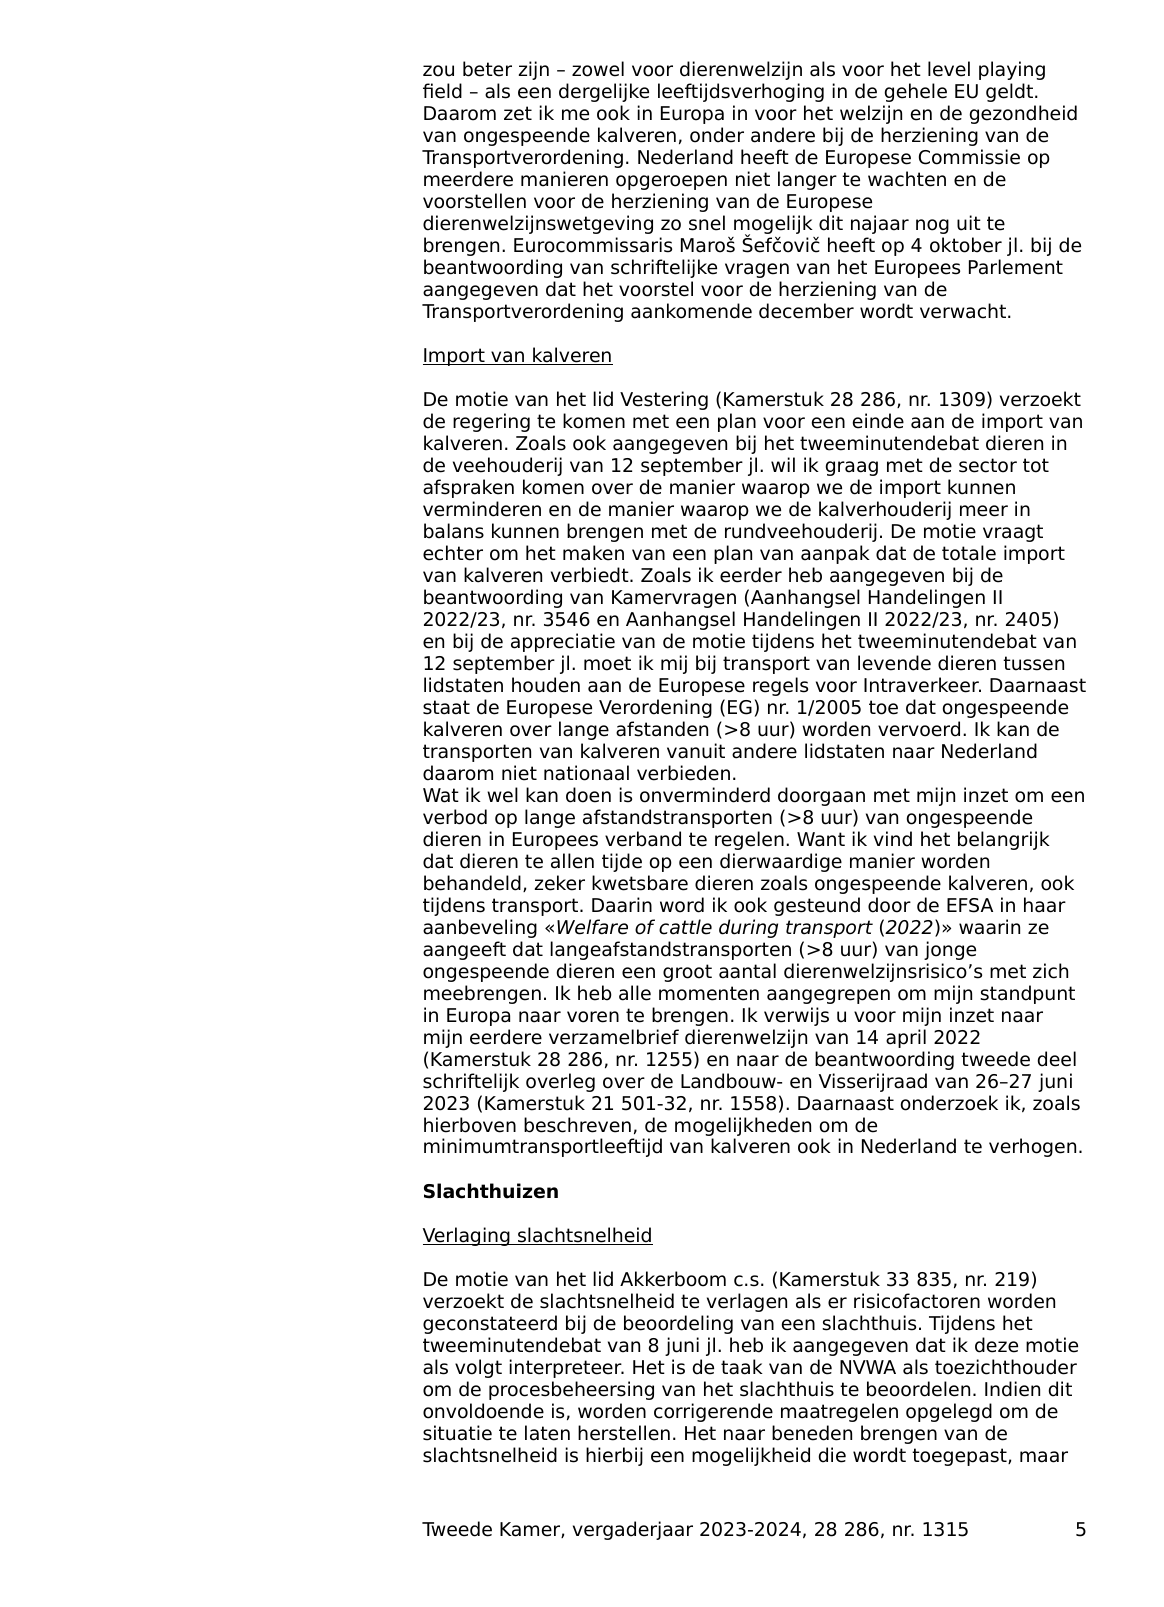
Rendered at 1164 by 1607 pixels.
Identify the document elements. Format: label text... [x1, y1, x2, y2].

text zou beter zijn – zowel voor dierenwelzijn als voor het level playing field – als een dergelijke leeftijdsverhoging in de gehele EU geldt. Daarom zet ik me ook in Europa in voor het welzijn en de gezondheid van ongespeende kalveren, onder andere bij de herziening van de Transportverordening. Nederland heeft de Europese Commissie op meerdere manieren opgeroepen niet langer te wachten en de voorstellen voor de herziening van de Europese dierenwelzijnswetgeving zo snel mogelijk dit najaar nog uit te brengen. Eurocommissaris Maroš Šefčovič heeft op 4 oktober jl. bij de beantwoording van schriftelijke vragen van het Europees Parlement aangegeven dat het voorstel voor de herziening van de Transportverordening aankomende december wordt verwacht. [422, 59, 1087, 323]
subtitle Verlaging slachtsnelheid [422, 1225, 1087, 1247]
text De motie van het lid Vestering (Kamerstuk 28 286, nr. 1309) verzoekt de regering te komen met een plan voor een einde aan de import van kalveren. Zoals ook aangegeven bij het tweeminutendebat dieren in de veehouderij van 12 september jl. wil ik graag met de sector tot afspraken komen over de manier waarop we de import kunnen verminderen en de manier waarop we de kalverhouderij meer in balans kunnen brengen met de rundveehouderij. De motie vraagt echter om het maken van een plan van aanpak dat de totale import van kalveren verbiedt. Zoals ik eerder heb aangegeven bij de beantwoording van Kamervragen (Aanhangsel Handelingen II 2022/23, nr. 3546 en Aanhangsel Handelingen II 2022/23, nr. 2405) en bij de appreciatie van de motie tijdens het tweeminutendebat van 12 september jl. moet ik mij bij transport van levende dieren tussen lidstaten houden aan de Europese regels voor Intraverkeer. Daarnaast staat de Europese Verordening (EG) nr. 1/2005 toe dat ongespeende kalveren over lange afstanden (>8 uur) worden vervoerd. Ik kan de transporten van kalveren vanuit andere lidstaten naar Nederland daarom niet nationaal verbieden. [422, 389, 1087, 785]
text Wat ik wel kan doen is onverminderd doorgaan met mijn inzet om een verbod op lange afstandstransporten (>8 uur) van ongespeende dieren in Europees verband te regelen. Want ik vind het belangrijk dat dieren te allen tijde op een dierwaardige manier worden behandeld, zeker kwetsbare dieren zoals ongespeende kalveren, ook tijdens transport. Daarin word ik ook gesteund door de EFSA in haar aanbeveling «Welfare of cattle during transport (2022)» waarin ze aangeeft dat langeafstandstransporten (>8 uur) van jonge ongespeende dieren een groot aantal dierenwelzijnsrisico’s met zich meebrengen. Ik heb alle momenten aangegrepen om mijn standpunt in Europa naar voren te brengen. Ik verwijs u voor mijn inzet naar mijn eerdere verzamelbrief dierenwelzijn van 14 april 2022 (Kamerstuk 28 286, nr. 1255) en naar de beantwoording tweede deel schriftelijk overleg over de Landbouw- en Visserijraad van 26–27 juni 2023 (Kamerstuk 21 501-32, nr. 1558). Daarnaast onderzoek ik, zoals hierboven beschreven, de mogelijkheden om de minimumtransportleeftijd van kalveren ook in Nederland te verhogen. [422, 785, 1087, 1158]
subtitle Import van kalveren [422, 345, 1087, 367]
text De motie van het lid Akkerboom c.s. (Kamerstuk 33 835, nr. 219) verzoekt de slachtsnelheid te verlagen als er risicofactoren worden geconstateerd bij de beoordeling van een slachthuis. Tijdens het tweeminutendebat van 8 juni jl. heb ik aangegeven dat ik deze motie als volgt interpreteer. Het is de taak van de NVWA als toezichthouder om de procesbeheersing van het slachthuis te beoordelen. Indien dit onvoldoende is, worden corrigerende maatregelen opgelegd om de situatie te laten herstellen. Het naar beneden brengen van de slachtsnelheid is hierbij een mogelijkheid die wordt toegepast, maar [422, 1269, 1087, 1467]
subtitle Slachthuizen [422, 1181, 1087, 1203]
